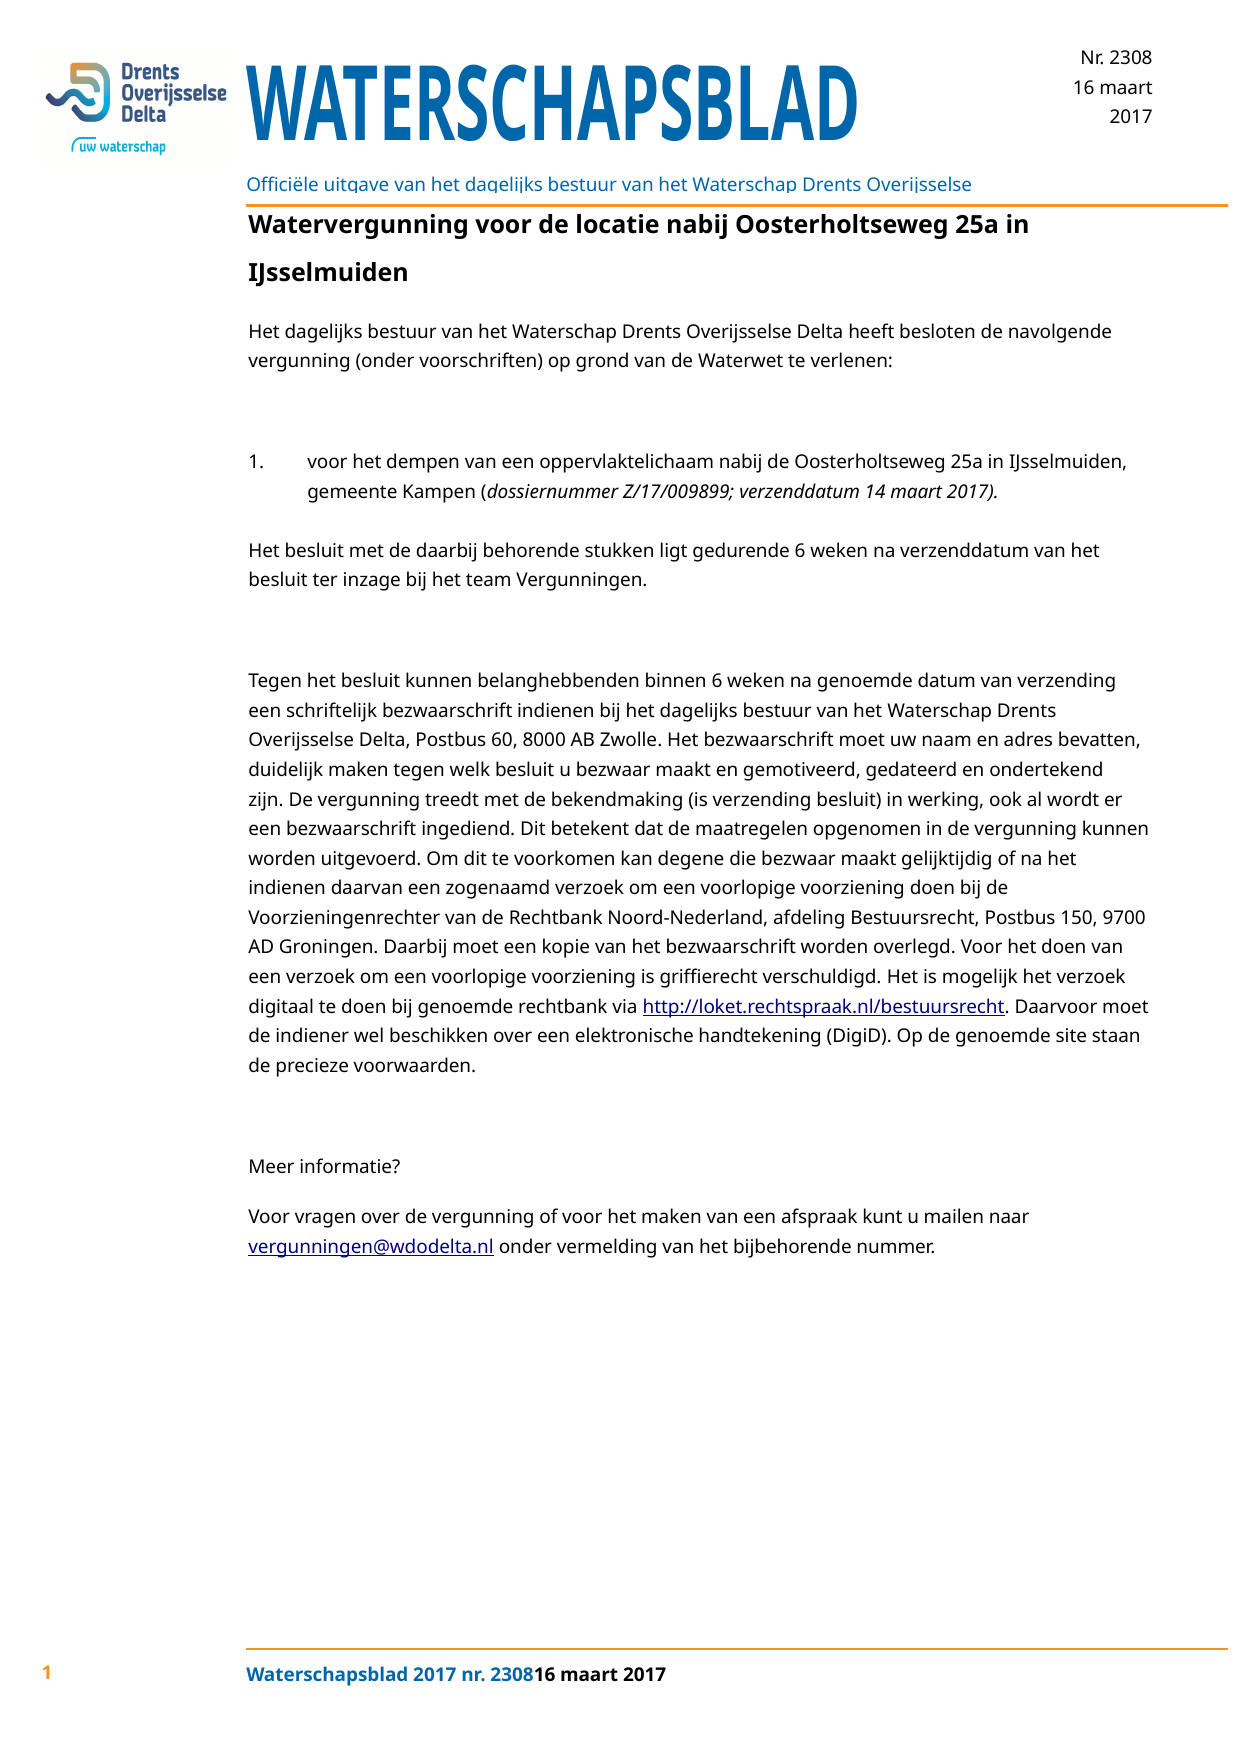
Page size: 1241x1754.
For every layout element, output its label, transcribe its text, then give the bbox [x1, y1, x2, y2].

list voor het dempen van een oppervlaktelichaam nabij de Oosterholtseweg 25a in IJsselmuiden, gemeente Kampen (dossiernummer Z/17/009899; verzenddatum 14 maart 2017). [248, 448, 1152, 504]
text Watervergunning voor de locatie nabij Oosterholtseweg 25a in IJsselmuiden [248, 207, 1152, 288]
picture [41, 47, 231, 172]
text Meer informatie? [248, 1153, 1152, 1179]
text Het dagelijks bestuur van het Waterschap Drents Overijsselse Delta heeft besloten de navolgende vergunning (onder voorschriften) op grond van de Waterwet te verlenen: [248, 318, 1152, 373]
text Voor vragen over de vergunning of voor het maken van een afspraak kunt u mailen naar vergunningen@wdodelta.nl onder vermelding van het bijbehorende nummer. [248, 1203, 1152, 1259]
text Tegen het besluit kunnen belanghebbenden binnen 6 weken na genoemde datum van verzending een schriftelijk bezwaarschrift indienen bij het dagelijks bestuur van het Waterschap Drents Overijsselse Delta, Postbus 60, 8000 AB Zwolle. Het bezwaarschrift moet uw naam en adres bevatten, duidelijk maken tegen welk besluit u bezwaar maakt en gemotiveerd, gedateerd en ondertekend zijn. De vergunning treedt met de bekendmaking (is verzending besluit) in werking, ook al wordt er een bezwaarschrift ingediend. Dit betekent dat de maatregelen opgenomen in de vergunning kunnen worden uitgevoerd. Om dit te voorkomen kan degene die bezwaar maakt gelijktijdig of na het indienen daarvan een zogenaamd verzoek om een voorlopige voorziening doen bij de Voorzieningenrechter van de Rechtbank Noord-Nederland, afdeling Bestuursrecht, Postbus 150, 9700 AD Groningen. Daarbij moet een kopie van het bezwaarschrift worden overlegd. Voor het doen van een verzoek om een voorlopige voorziening is griffierecht verschuldigd. Het is mogelijk het verzoek digitaal te doen bij genoemde rechtbank via http://loket.rechtspraak.nl/bestuursrecht. Daarvoor moet de indiener wel beschikken over een elektronische handtekening (DigiD). Op de genoemde site staan de precieze voorwaarden. [248, 667, 1152, 1078]
text Het besluit met de daarbij behorende stukken ligt gedurende 6 weken na verzenddatum van het besluit ter inzage bij het team Vergunningen. [248, 537, 1152, 592]
